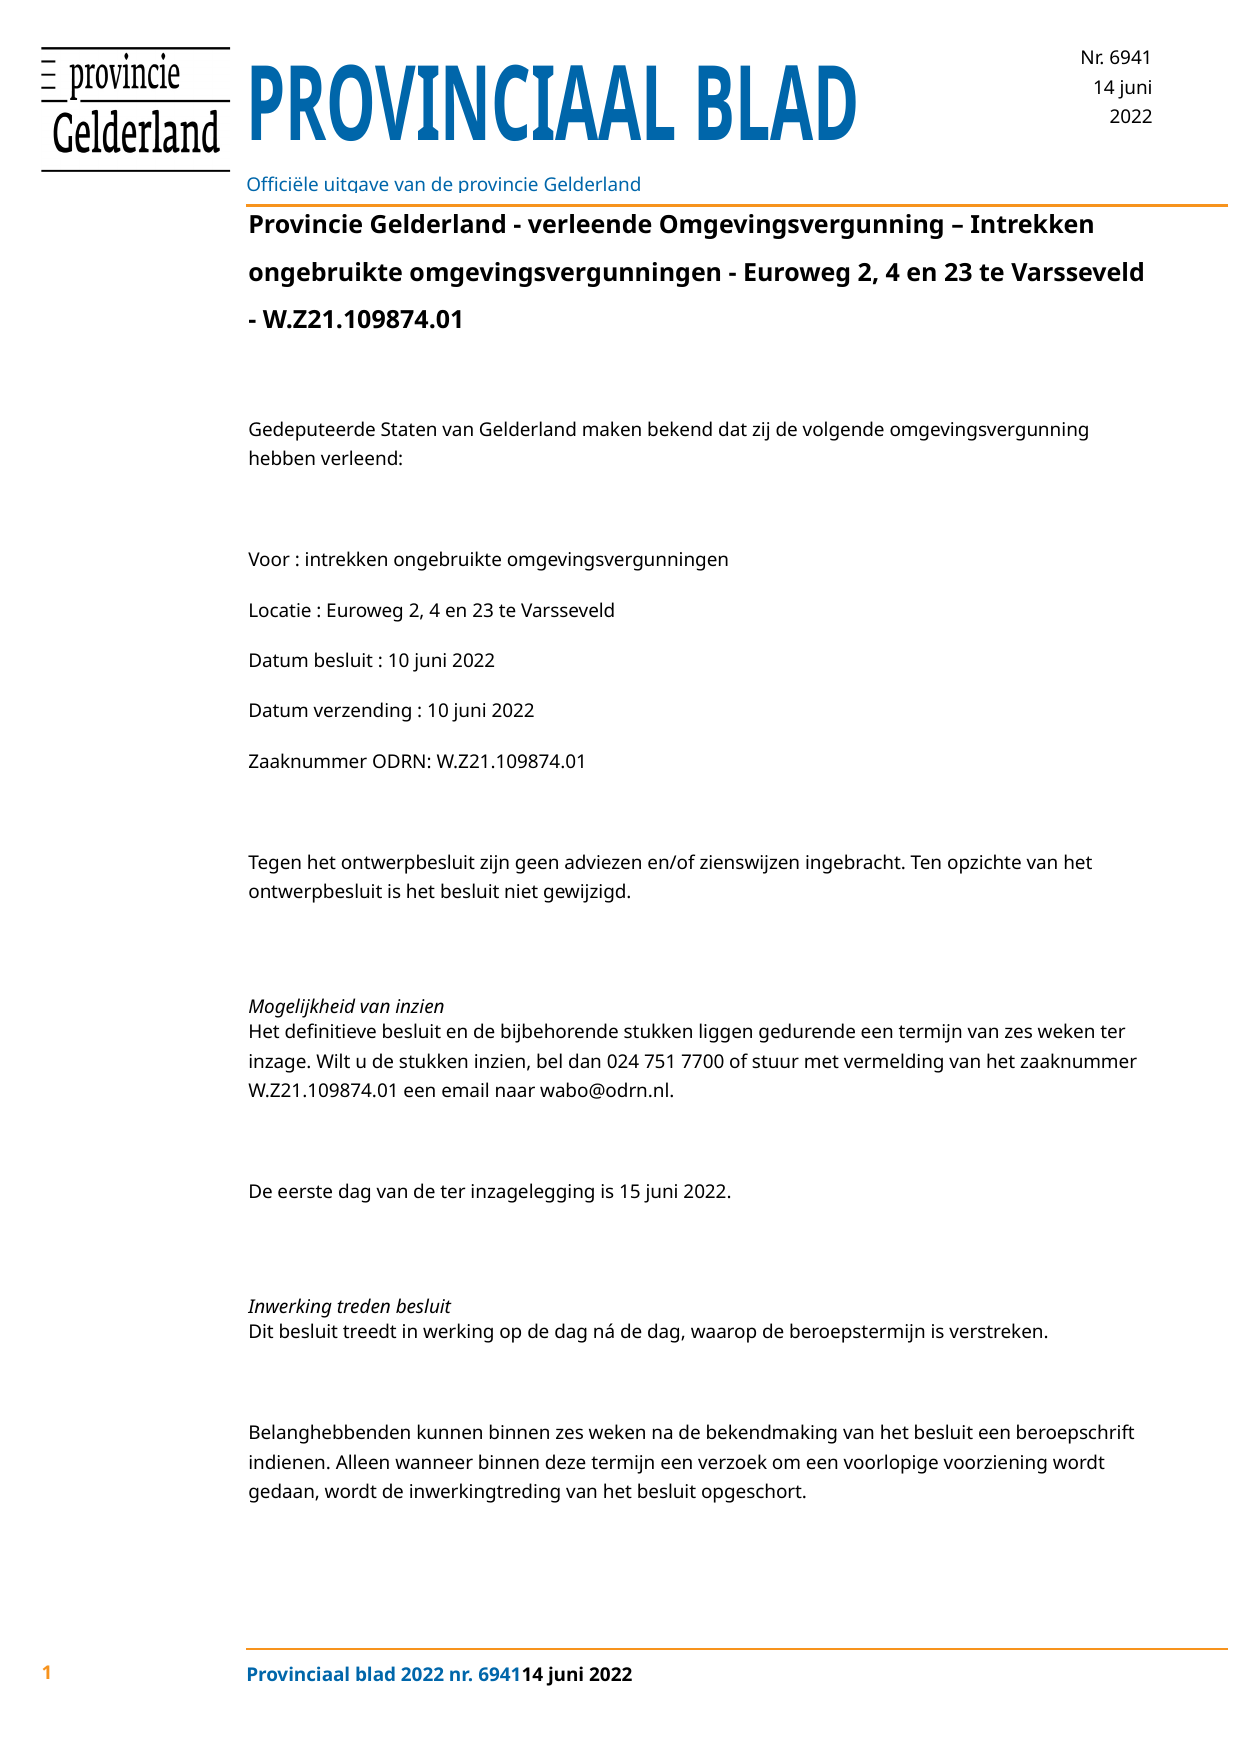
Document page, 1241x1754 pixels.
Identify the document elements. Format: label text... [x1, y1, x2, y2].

text Zaaknummer ODRN: W.Z21.109874.01 [248, 748, 1152, 774]
text Provincie Gelderland - verleende Omgevingsvergunning – Intrekken ongebruikte omgevingsvergunningen - Euroweg 2, 4 en 23 te Varsseveld - W.Z21.109874.01 [248, 207, 1152, 336]
text Datum besluit : 10 juni 2022 [248, 647, 1152, 673]
picture [41, 47, 231, 172]
text Tegen het ontwerpbesluit zijn geen adviezen en/of zienswijzen ingebracht. Ten opzichte van het ontwerpbesluit is het besluit niet gewijzigd. [248, 849, 1152, 904]
text Voor : intrekken ongebruikte omgevingsvergunningen [248, 546, 1152, 572]
text Belanghebbenden kunnen binnen zes weken na de bekendmaking van het besluit een beroepschrift indienen. Alleen wanneer binnen deze termijn een verzoek om een voorlopige voorziening wordt gedaan, wordt de inwerkingtreding van het besluit opgeschort. [248, 1419, 1152, 1504]
text Het definitieve besluit en de bijbehorende stukken liggen gedurende een termijn van zes weken ter inzage. Wilt u de stukken inzien, bel dan 024 751 7700 of stuur met vermelding van het zaaknummer W.Z21.109874.01 een email naar wabo@odrn.nl. [248, 1018, 1152, 1103]
text Dit besluit treedt in werking op de dag ná de dag, waarop de beroepstermijn is verstreken. [248, 1319, 1152, 1344]
text Mogelijkheid van inzien [248, 993, 1152, 1018]
text De eerste dag van de ter inzagelegging is 15 juni 2022. [248, 1178, 1152, 1204]
text Gedeputeerde Staten van Gelderland maken bekend dat zij de volgende omgevingsvergunning hebben verleend: [248, 416, 1152, 471]
text Inwerking treden besluit [248, 1293, 1152, 1319]
text Locatie : Euroweg 2, 4 en 23 te Varsseveld [248, 597, 1152, 622]
text Datum verzending : 10 juni 2022 [248, 698, 1152, 723]
